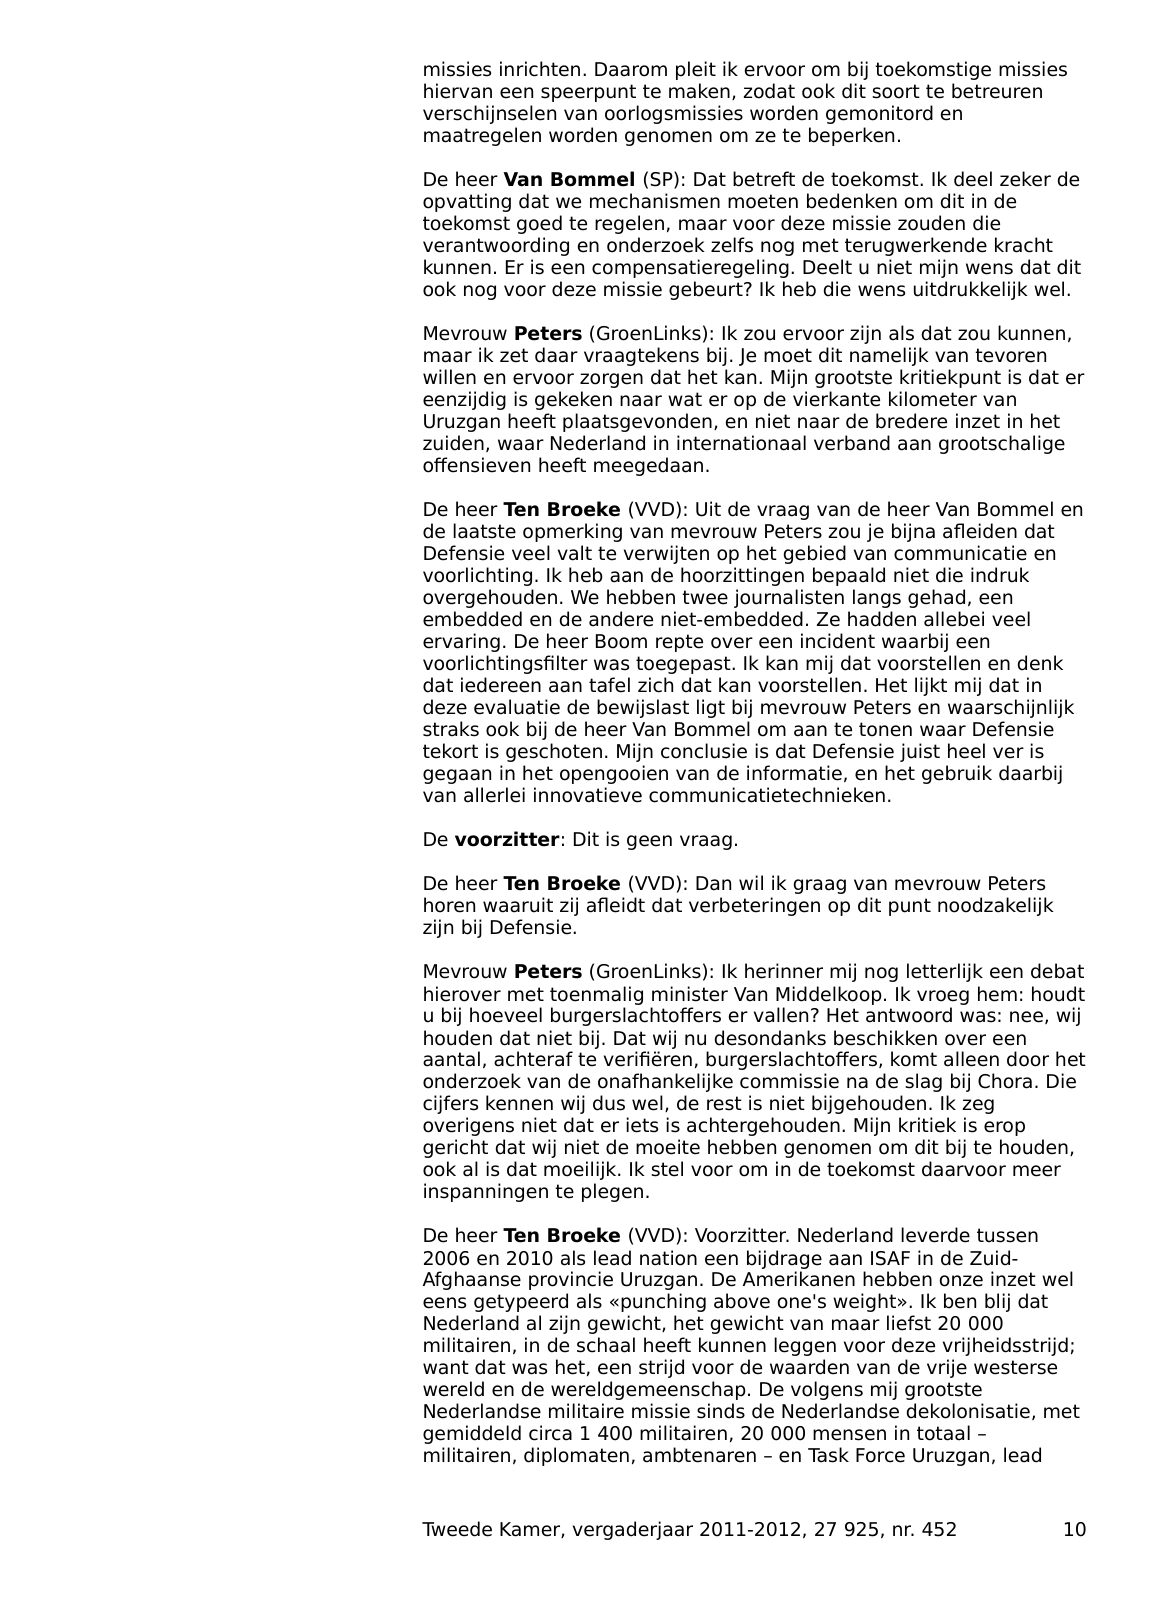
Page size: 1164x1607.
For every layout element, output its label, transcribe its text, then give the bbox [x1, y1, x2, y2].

text De voorzitter: Dit is geen vraag. [422, 829, 1087, 851]
text Mevrouw Peters (GroenLinks): Ik herinner mij nog letterlijk een debat hierover met toenmalig minister Van Middelkoop. Ik vroeg hem: houdt u bij hoeveel burgerslachtoffers er vallen? Het antwoord was: nee, wij houden dat niet bij. Dat wij nu desondanks beschikken over een aantal, achteraf te verifiëren, burgerslachtoffers, komt alleen door het onderzoek van de onafhankelijke commissie na de slag bij Chora. Die cijfers kennen wij dus wel, de rest is niet bijgehouden. Ik zeg overigens niet dat er iets is achtergehouden. Mijn kritiek is erop gericht dat wij niet de moeite hebben genomen om dit bij te houden, ook al is dat moeilijk. Ik stel voor om in de toekomst daarvoor meer inspanningen te plegen. [422, 961, 1087, 1203]
text De heer Ten Broeke (VVD): Uit de vraag van de heer Van Bommel en de laatste opmerking van mevrouw Peters zou je bijna afleiden dat Defensie veel valt te verwijten op het gebied van communicatie en voorlichting. Ik heb aan de hoorzittingen bepaald niet die indruk overgehouden. We hebben twee journalisten langs gehad, een embedded en de andere niet-embedded. Ze hadden allebei veel ervaring. De heer Boom repte over een incident waarbij een voorlichtingsfilter was toegepast. Ik kan mij dat voorstellen en denk dat iedereen aan tafel zich dat kan voorstellen. Het lijkt mij dat in deze evaluatie de bewijslast ligt bij mevrouw Peters en waarschijnlijk straks ook bij de heer Van Bommel om aan te tonen waar Defensie tekort is geschoten. Mijn conclusie is dat Defensie juist heel ver is gegaan in het opengooien van de informatie, en het gebruik daarbij van allerlei innovatieve communicatietechnieken. [422, 499, 1087, 807]
text missies inrichten. Daarom pleit ik ervoor om bij toekomstige missies hiervan een speerpunt te maken, zodat ook dit soort te betreuren verschijnselen van oorlogsmissies worden gemonitord en maatregelen worden genomen om ze te beperken. [422, 59, 1087, 147]
text Mevrouw Peters (GroenLinks): Ik zou ervoor zijn als dat zou kunnen, maar ik zet daar vraagtekens bij. Je moet dit namelijk van tevoren willen en ervoor zorgen dat het kan. Mijn grootste kritiekpunt is dat er eenzijdig is gekeken naar wat er op de vierkante kilometer van Uruzgan heeft plaatsgevonden, en niet naar de bredere inzet in het zuiden, waar Nederland in internationaal verband aan grootschalige offensieven heeft meegedaan. [422, 323, 1087, 477]
text De heer Ten Broeke (VVD): Dan wil ik graag van mevrouw Peters horen waaruit zij afleidt dat verbeteringen op dit punt noodzakelijk zijn bij Defensie. [422, 873, 1087, 939]
text De heer Ten Broeke (VVD): Voorzitter. Nederland leverde tussen 2006 en 2010 als lead nation een bijdrage aan ISAF in de Zuid-Afghaanse provincie Uruzgan. De Amerikanen hebben onze inzet wel eens getypeerd als «punching above one's weight». Ik ben blij dat Nederland al zijn gewicht, het gewicht van maar liefst 20 000 militairen, in de schaal heeft kunnen leggen voor deze vrijheidsstrijd; want dat was het, een strijd voor de waarden van de vrije westerse wereld en de wereldgemeenschap. De volgens mij grootste Nederlandse militaire missie sinds de Nederlandse dekolonisatie, met gemiddeld circa 1 400 militairen, 20 000 mensen in totaal – militairen, diplomaten, ambtenaren – en Task Force Uruzgan, lead [422, 1225, 1087, 1467]
text De heer Van Bommel (SP): Dat betreft de toekomst. Ik deel zeker de opvatting dat we mechanismen moeten bedenken om dit in de toekomst goed te regelen, maar voor deze missie zouden die verantwoording en onderzoek zelfs nog met terugwerkende kracht kunnen. Er is een compensatieregeling. Deelt u niet mijn wens dat dit ook nog voor deze missie gebeurt? Ik heb die wens uitdrukkelijk wel. [422, 169, 1087, 301]
